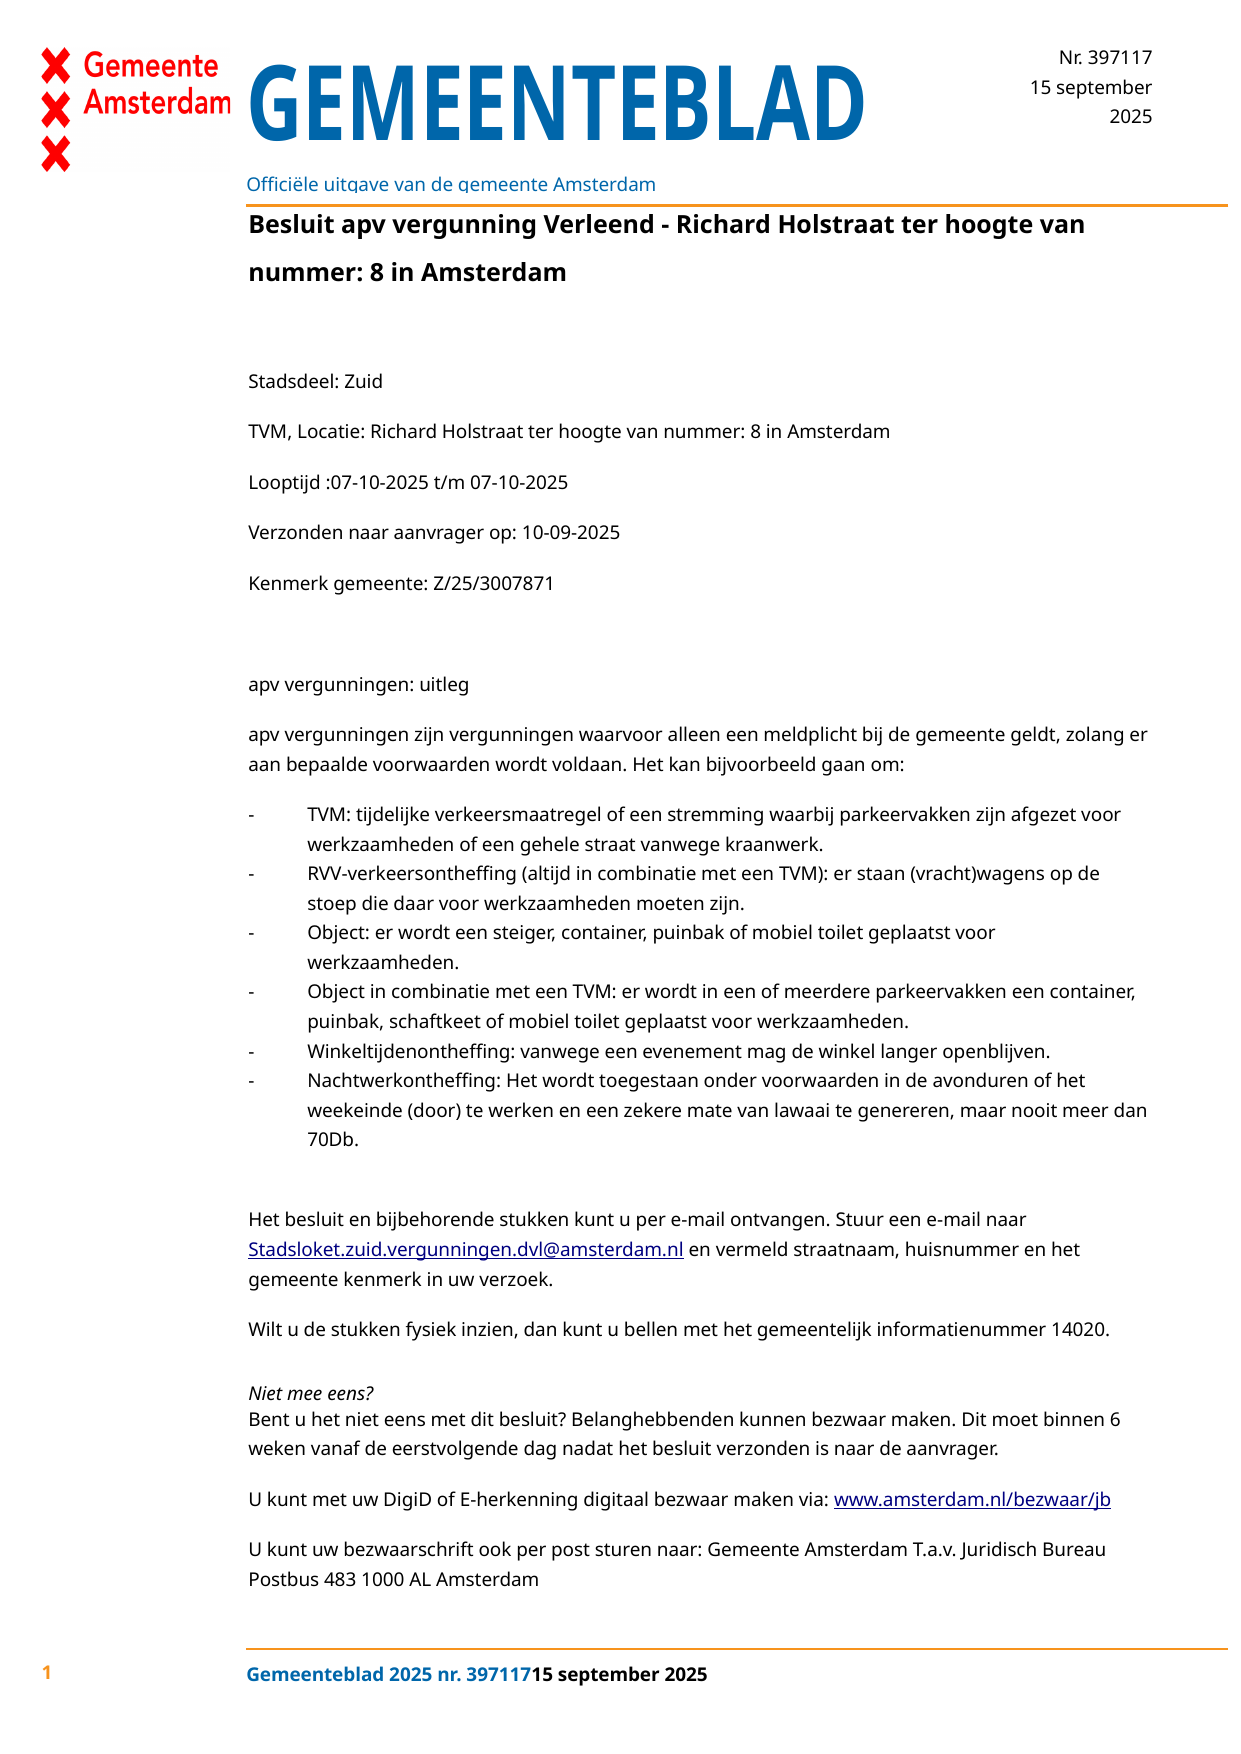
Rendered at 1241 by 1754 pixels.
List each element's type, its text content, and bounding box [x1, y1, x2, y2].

text Besluit apv vergunning Verleend - Richard Holstraat ter hoogte van nummer: 8 in Amsterdam [248, 207, 1152, 288]
text Niet mee eens? [248, 1380, 1152, 1406]
list Object: er wordt een steiger, container, puinbak of mobiel toilet geplaatst voor werkzaamheden. [248, 919, 1152, 975]
text apv vergunningen: uitleg [248, 671, 1152, 697]
text Kenmerk gemeente: Z/25/3007871 [248, 570, 1152, 596]
list Object in combinatie met een TVM: er wordt in een of meerdere parkeervakken een container, puinbak, schaftkeet of mobiel toilet geplaatst voor werkzaamheden. [248, 979, 1152, 1034]
list Nachtwerkontheffing: Het wordt toegestaan onder voorwaarden in de avonduren of het weekeinde (door) te werken en een zekere mate van lawaai te genereren, maar nooit meer dan 70Db. [248, 1067, 1152, 1152]
text Bent u het niet eens met dit besluit? Belanghebbenden kunnen bezwaar maken. Dit moet binnen 6 weken vanaf de eerstvolgende dag nadat het besluit verzonden is naar de aanvrager. [248, 1406, 1152, 1461]
text TVM, Locatie: Richard Holstraat ter hoogte van nummer: 8 in Amsterdam [248, 419, 1152, 444]
list TVM: tijdelijke verkeersmaatregel of een stremming waarbij parkeervakken zijn afgezet voor werkzaamheden of een gehele straat vanwege kraanwerk. [248, 801, 1152, 857]
text U kunt uw bezwaarschrift ook per post sturen naar: Gemeente Amsterdam T.a.v. Juridisch Bureau Postbus 483 1000 AL Amsterdam [248, 1536, 1152, 1592]
list RVV-verkeersontheffing (altijd in combinatie met een TVM): er staan (vracht)wagens op de stoep die daar voor werkzaamheden moeten zijn. [248, 860, 1152, 916]
text apv vergunningen zijn vergunningen waarvoor alleen een meldplicht bij de gemeente geldt, zolang er aan bepaalde voorwaarden wordt voldaan. Het kan bijvoorbeeld gaan om: [248, 721, 1152, 777]
text Wilt u de stukken fysiek inzien, dan kunt u bellen met het gemeentelijk informatienummer 14020. [248, 1316, 1152, 1342]
text Verzonden naar aanvrager op: 10-09-2025 [248, 519, 1152, 545]
text Het besluit en bijbehorende stukken kunt u per e-mail ontvangen. Stuur een e-mail naar Stadsloket.zuid.vergunningen.dvl@amsterdam.nl en vermeld straatnaam, huisnummer en het gemeente kenmerk in uw verzoek. [248, 1207, 1152, 1292]
list Winkeltijdenontheffing: vanwege een evenement mag de winkel langer openblijven. [248, 1038, 1152, 1064]
picture [41, 47, 231, 172]
text Stadsdeel: Zuid [248, 368, 1152, 394]
text U kunt met uw DigiD of E-herkenning digitaal bezwaar maken via: www.amsterdam.nl/bezwaar/jb [248, 1486, 1152, 1512]
text Looptijd :07-10-2025 t/m 07-10-2025 [248, 469, 1152, 495]
